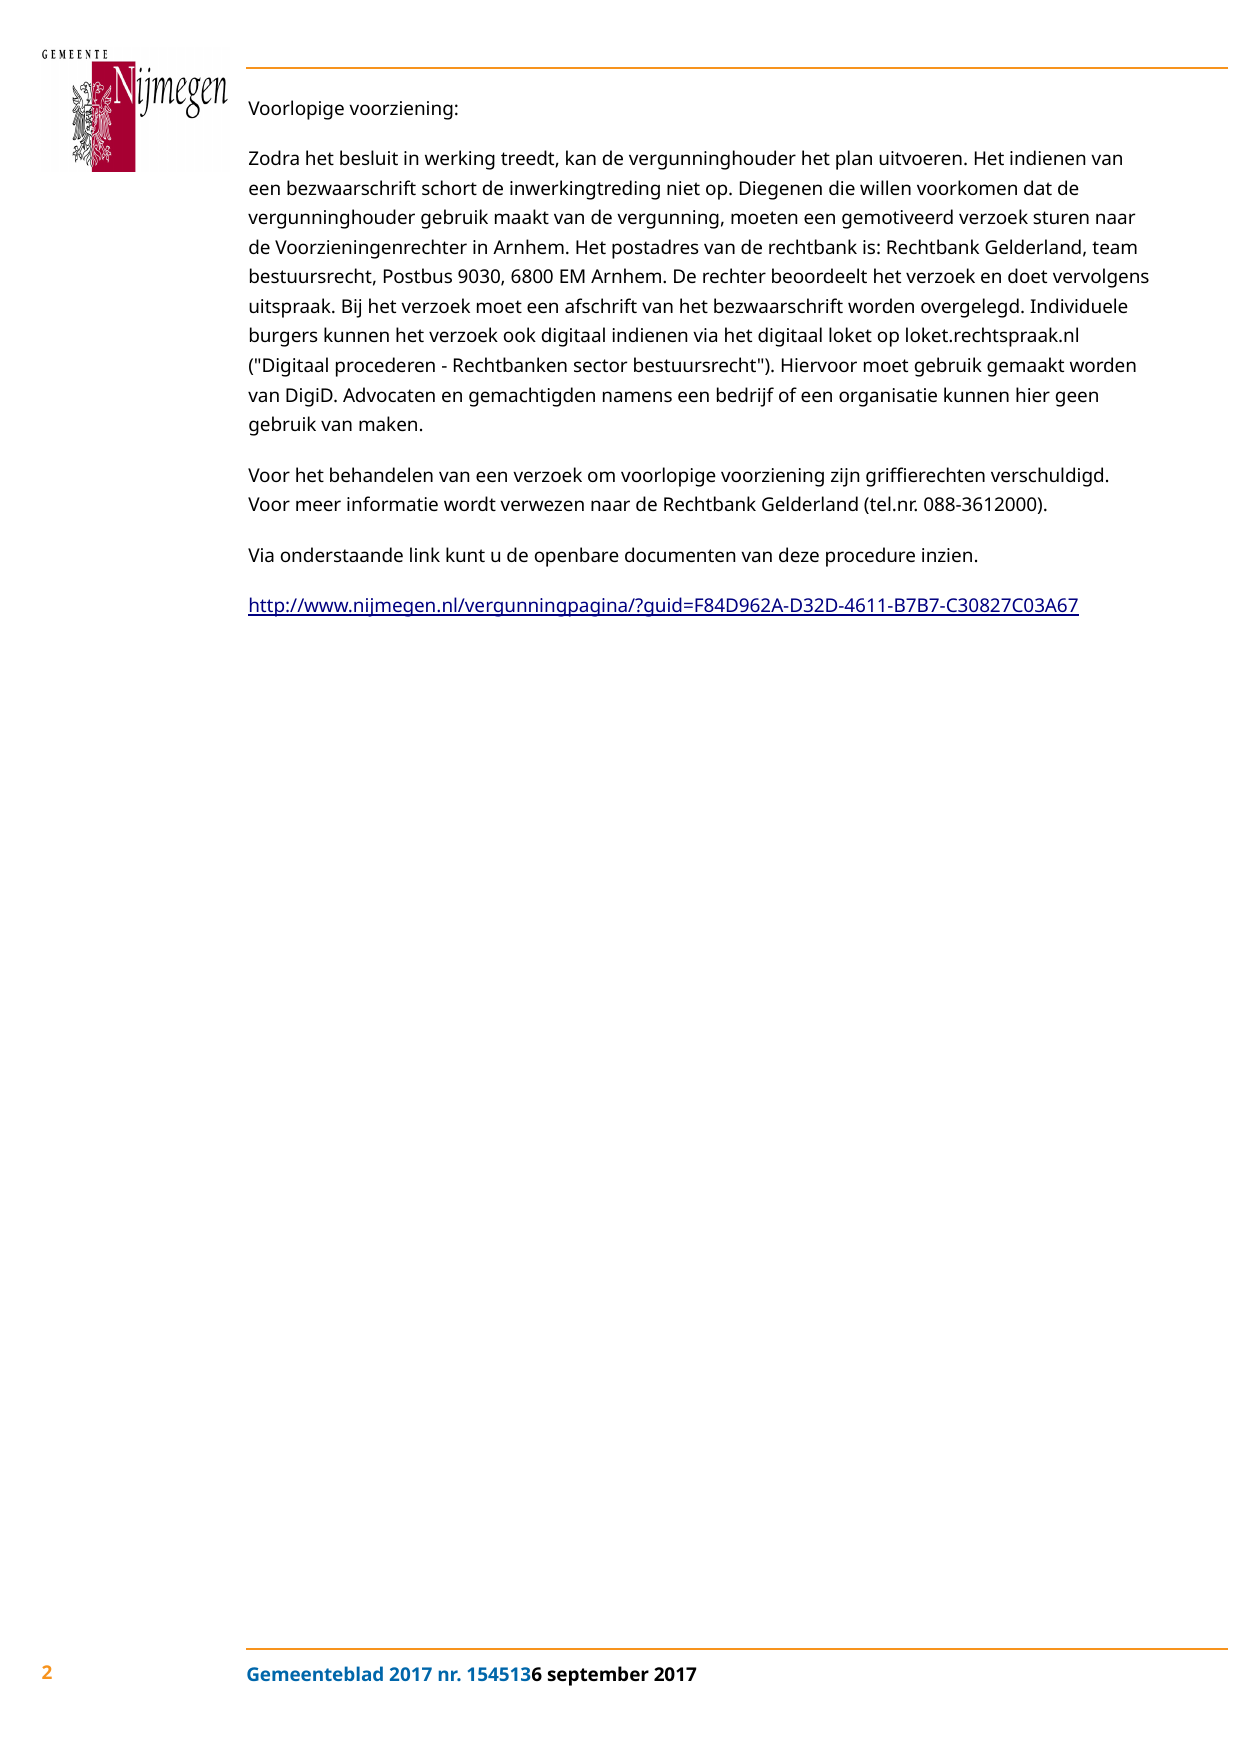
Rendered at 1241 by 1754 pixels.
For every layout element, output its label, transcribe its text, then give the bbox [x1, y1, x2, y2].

picture [41, 47, 231, 172]
text Voorlopige voorziening: [248, 95, 1152, 121]
text Voor het behandelen van een verzoek om voorlopige voorziening zijn griffierechten verschuldigd. Voor meer informatie wordt verwezen naar de Rechtbank Gelderland (tel.nr. 088-3612000). [248, 462, 1152, 517]
text http://www.nijmegen.nl/vergunningpagina/?guid=F84D962A-D32D-4611-B7B7-C30827C03A67 [248, 592, 1152, 618]
text Via onderstaande link kunt u de openbare documenten van deze procedure inzien. [248, 542, 1152, 568]
text Zodra het besluit in werking treedt, kan de vergunninghouder het plan uitvoeren. Het indienen van een bezwaarschrift schort de inwerkingtreding niet op. Diegenen die willen voorkomen dat de vergunninghouder gebruik maakt van de vergunning, moeten een gemotiveerd verzoek sturen naar de Voorzieningenrechter in Arnhem. Het postadres van de rechtbank is: Rechtbank Gelderland, team bestuursrecht, Postbus 9030, 6800 EM Arnhem. De rechter beoordeelt het verzoek en doet vervolgens uitspraak. Bij het verzoek moet een afschrift van het bezwaarschrift worden overgelegd. Individuele burgers kunnen het verzoek ook digitaal indienen via het digitaal loket op loket.rechtspraak.nl ("Digitaal procederen - Rechtbanken sector bestuursrecht"). Hiervoor moet gebruik gemaakt worden van DigiD. Advocaten en gemachtigden namens een bedrijf of een organisatie kunnen hier geen gebruik van maken. [248, 145, 1152, 437]
